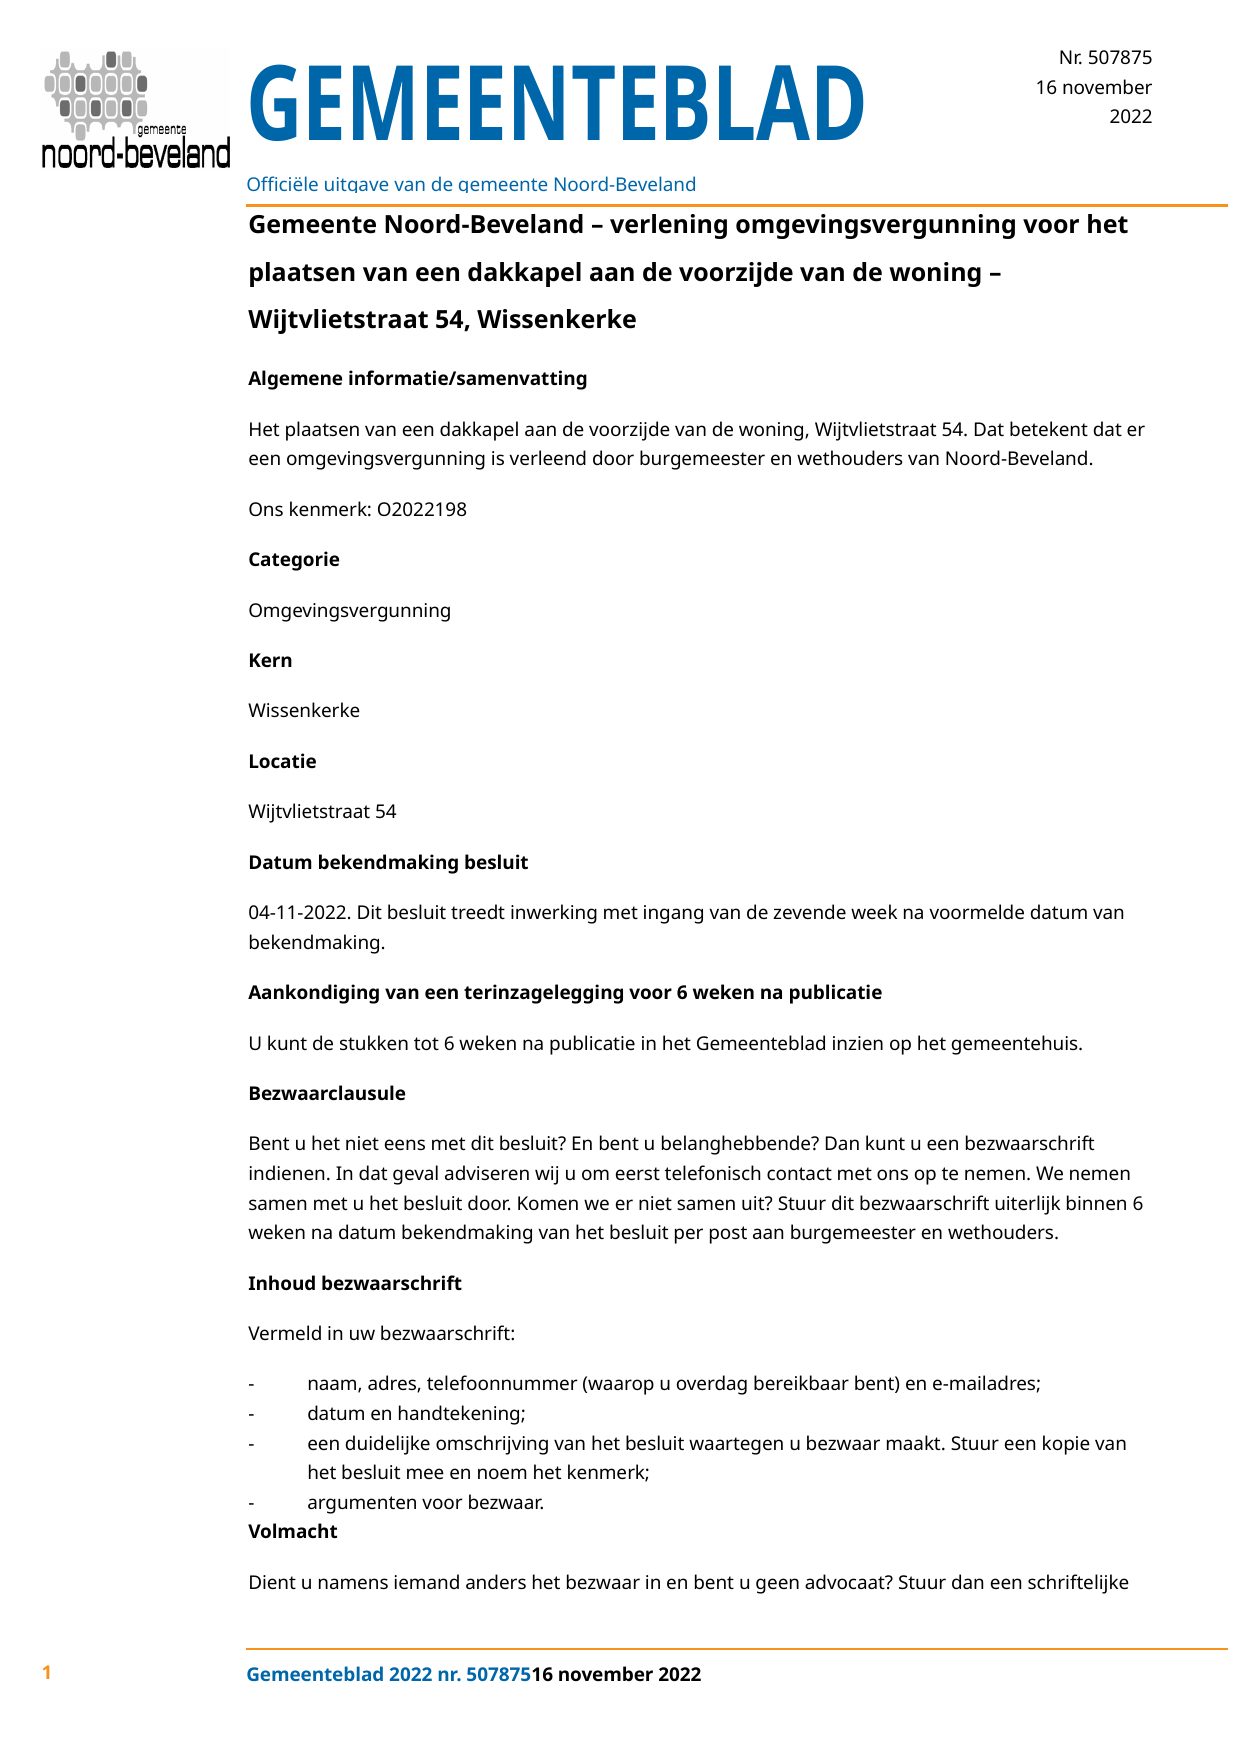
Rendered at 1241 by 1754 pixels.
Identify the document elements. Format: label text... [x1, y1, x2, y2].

list datum en handtekening; [248, 1400, 1152, 1426]
text Categorie [248, 546, 1152, 572]
text Aankondiging van een terinzagelegging voor 6 weken na publicatie [248, 979, 1152, 1005]
text Wijtvlietstraat 54 [248, 798, 1152, 824]
text Omgevingsvergunning [248, 597, 1152, 622]
text Volmacht [248, 1518, 1152, 1544]
text Datum bekendmaking besluit [248, 849, 1152, 874]
text Kern [248, 647, 1152, 673]
text Locatie [248, 748, 1152, 774]
list een duidelijke omschrijving van het besluit waartegen u bezwaar maakt. Stuur een kopie van het besluit mee en noem het kenmerk; [248, 1430, 1152, 1485]
text Vermeld in uw bezwaarschrift: [248, 1320, 1152, 1346]
list argumenten voor bezwaar. [248, 1489, 1152, 1514]
text Bent u het niet eens met dit besluit? En bent u belanghebbende? Dan kunt u een bezwaarschrift indienen. In dat geval adviseren wij u om eerst telefonisch contact met ons op te nemen. We nemen samen met u het besluit door. Komen we er niet samen uit? Stuur dit bezwaarschrift uiterlijk binnen 6 weken na datum bekendmaking van het besluit per post aan burgemeester en wethouders. [248, 1131, 1152, 1245]
text Het plaatsen van een dakkapel aan de voorzijde van de woning, Wijtvlietstraat 54. Dat betekent dat er een omgevingsvergunning is verleend door burgemeester en wethouders van Noord-Beveland. [248, 416, 1152, 471]
text Bezwaarclausule [248, 1080, 1152, 1106]
text Inhoud bezwaarschrift [248, 1270, 1152, 1295]
text Gemeente Noord-Beveland – verlening omgevingsvergunning voor het plaatsen van een dakkapel aan de voorzijde van de woning – Wijtvlietstraat 54, Wissenkerke [248, 207, 1152, 336]
list naam, adres, telefoonnummer (waarop u overdag bereikbaar bent) en e-mailadres; [248, 1371, 1152, 1396]
text Dient u namens iemand anders het bezwaar in en bent u geen advocaat? Stuur dan een schriftelijke [248, 1569, 1152, 1594]
picture [41, 47, 231, 172]
text Algemene informatie/samenvatting [248, 366, 1152, 391]
text Ons kenmerk: O2022198 [248, 496, 1152, 522]
text U kunt de stukken tot 6 weken na publicatie in het Gemeenteblad inzien op het gemeentehuis. [248, 1030, 1152, 1055]
text 04-11-2022. Dit besluit treedt inwerking met ingang van de zevende week na voormelde datum van bekendmaking. [248, 899, 1152, 954]
text Wissenkerke [248, 698, 1152, 723]
